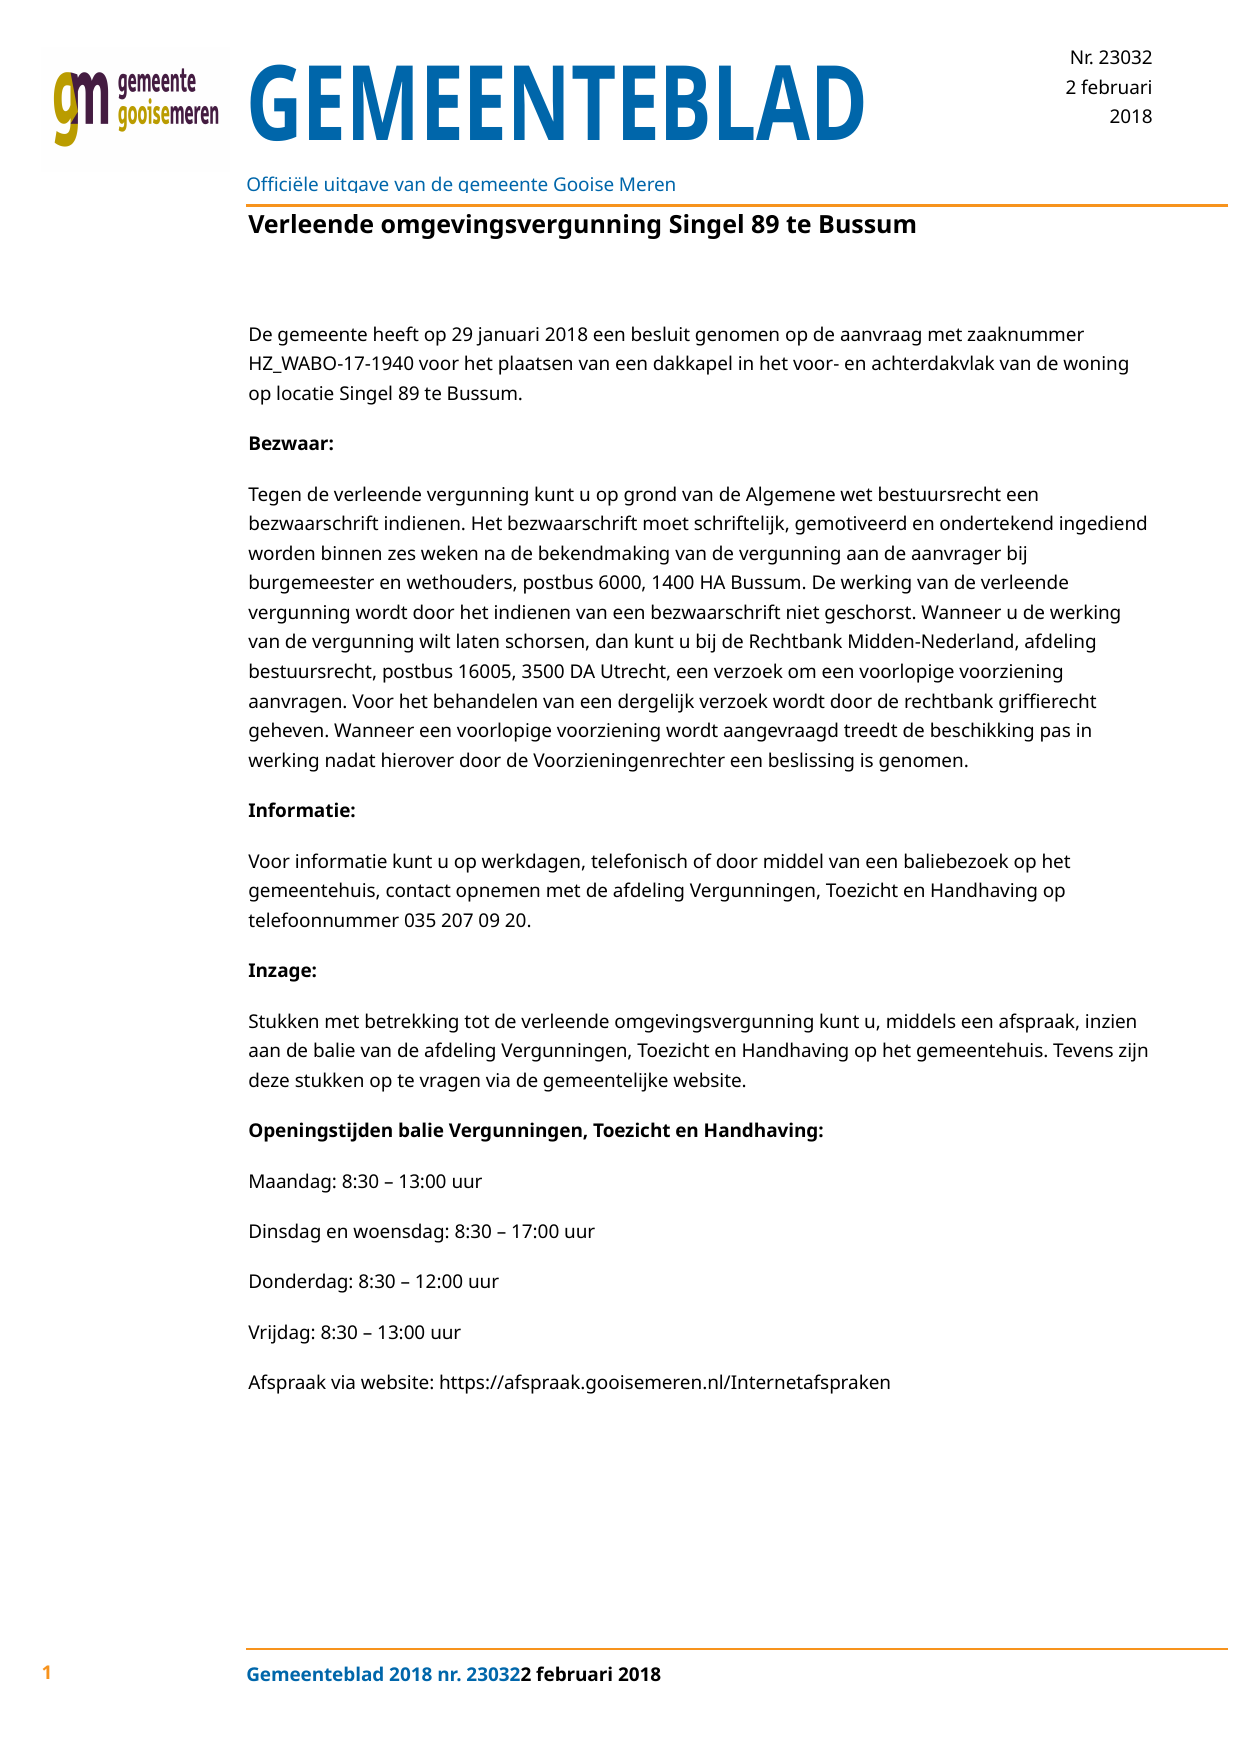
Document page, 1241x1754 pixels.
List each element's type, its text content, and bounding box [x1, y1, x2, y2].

text Tegen de verleende vergunning kunt u op grond van de Algemene wet bestuursrecht een bezwaarschrift indienen. Het bezwaarschrift moet schriftelijk, gemotiveerd en ondertekend ingediend worden binnen zes weken na de bekendmaking van de vergunning aan de aanvrager bij burgemeester en wethouders, postbus 6000, 1400 HA Bussum. De werking van de verleende vergunning wordt door het indienen van een bezwaarschrift niet geschorst. Wanneer u de werking van de vergunning wilt laten schorsen, dan kunt u bij de Rechtbank Midden-Nederland, afdeling bestuursrecht, postbus 16005, 3500 DA Utrecht, een verzoek om een voorlopige voorziening aanvragen. Voor het behandelen van een dergelijk verzoek wordt door de rechtbank griffierecht geheven. Wanneer een voorlopige voorziening wordt aangevraagd treedt de beschikking pas in werking nadat hierover door de Voorzieningenrechter een beslissing is genomen. [248, 481, 1152, 773]
text Openingstijden balie Vergunningen, Toezicht en Handhaving: [248, 1117, 1152, 1143]
picture [41, 47, 231, 172]
text Inzage: [248, 957, 1152, 983]
text Bezwaar: [248, 430, 1152, 456]
text De gemeente heeft op 29 januari 2018 een besluit genomen op de aanvraag met zaaknummer HZ_WABO-17-1940 voor het plaatsen van een dakkapel in het voor- en achterdakvlak van de woning op locatie Singel 89 te Bussum. [248, 321, 1152, 406]
text Stukken met betrekking tot de verleende omgevingsvergunning kunt u, middels een afspraak, inzien aan de balie van de afdeling Vergunningen, Toezicht en Handhaving op het gemeentehuis. Tevens zijn deze stukken op te vragen via de gemeentelijke website. [248, 1008, 1152, 1093]
text Verleende omgevingsvergunning Singel 89 te Bussum [248, 207, 1152, 241]
text Maandag: 8:30 – 13:00 uur [248, 1168, 1152, 1193]
text Donderdag: 8:30 – 12:00 uur [248, 1269, 1152, 1294]
text Afspraak via website: https://afspraak.gooisemeren.nl/Internetafspraken [248, 1369, 1152, 1395]
text Informatie: [248, 797, 1152, 823]
text Voor informatie kunt u op werkdagen, telefonisch of door middel van een baliebezoek op het gemeentehuis, contact opnemen met de afdeling Vergunningen, Toezicht en Handhaving op telefoonnummer 035 207 09 20. [248, 848, 1152, 933]
text Dinsdag en woensdag: 8:30 – 17:00 uur [248, 1218, 1152, 1244]
text Vrijdag: 8:30 – 13:00 uur [248, 1319, 1152, 1345]
